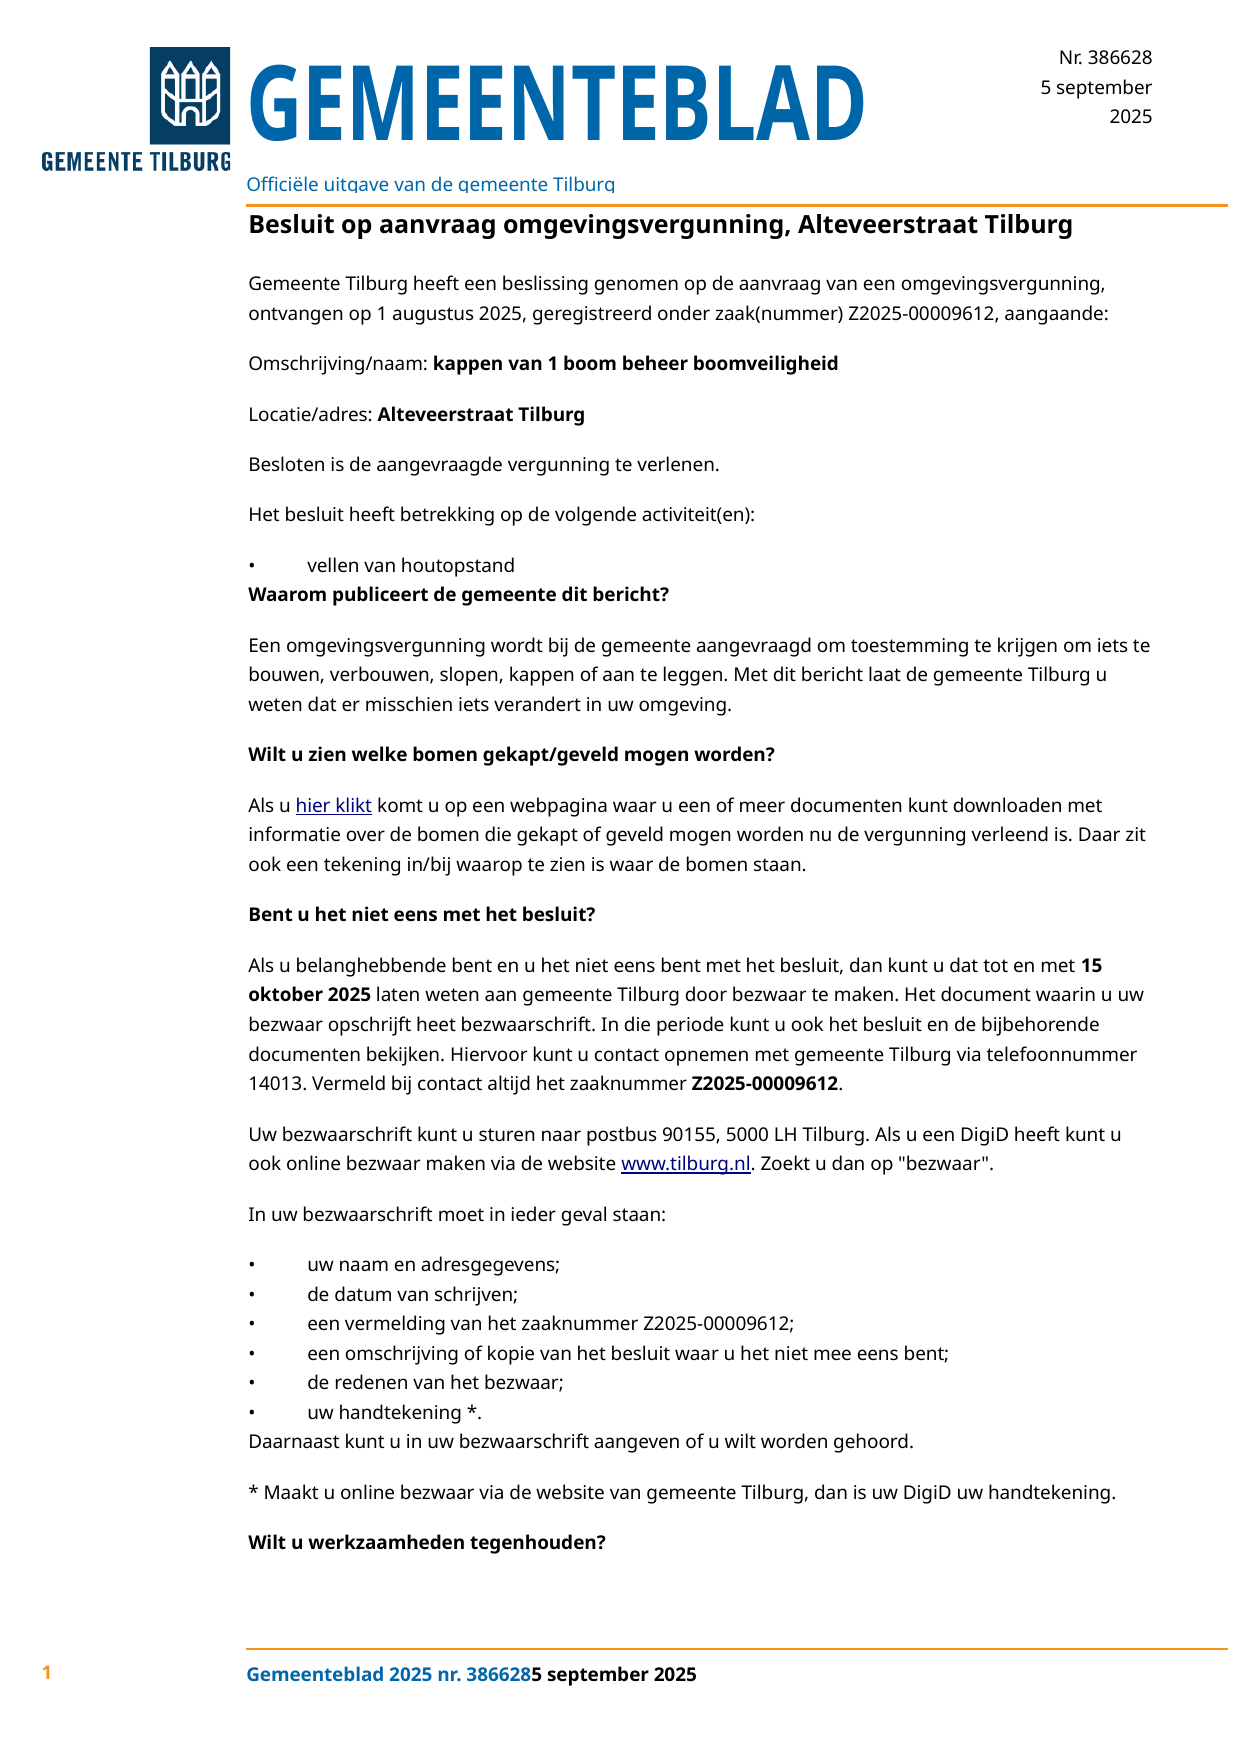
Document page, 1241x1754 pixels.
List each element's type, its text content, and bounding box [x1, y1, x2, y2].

list uw naam en adresgegevens; [248, 1251, 1152, 1277]
text Besluit op aanvraag omgevingsvergunning, Alteveerstraat Tilburg [248, 207, 1152, 241]
text Wilt u werkzaamheden tegenhouden? [248, 1529, 1152, 1555]
text Locatie/adres: Alteveerstraat Tilburg [248, 401, 1152, 426]
text Het besluit heeft betrekking op de volgende activiteit(en): [248, 502, 1152, 527]
text Gemeente Tilburg heeft een beslissing genomen op de aanvraag van een omgevingsvergunning, ontvangen op 1 augustus 2025, geregistreerd onder zaak(nummer) Z2025-00009612, aangaande: [248, 270, 1152, 326]
text Als u hier klikt komt u op een webpagina waar u een of meer documenten kunt downloaden met informatie over de bomen die gekapt of geveld mogen worden nu de vergunning verleend is. Daar zit ook een tekening in/bij waarop te zien is waar de bomen staan. [248, 792, 1152, 877]
text Een omgevingsvergunning wordt bij de gemeente aangevraagd om toestemming te krijgen om iets te bouwen, verbouwen, slopen, kappen of aan te leggen. Met dit bericht laat de gemeente Tilburg u weten dat er misschien iets verandert in uw omgeving. [248, 632, 1152, 717]
text Als u belanghebbende bent en u het niet eens bent met het besluit, dan kunt u dat tot en met 15 oktober 2025 laten weten aan gemeente Tilburg door bezwaar te maken. Het document waarin u uw bezwaar opschrijft heet bezwaarschrift. In die periode kunt u ook het besluit en de bijbehorende documenten bekijken. Hiervoor kunt u contact opnemen met gemeente Tilburg via telefoonnummer 14013. Vermeld bij contact altijd het zaaknummer Z2025-00009612. [248, 952, 1152, 1096]
list vellen van houtopstand [248, 552, 1152, 578]
list een omschrijving of kopie van het besluit waar u het niet mee eens bent; [248, 1340, 1152, 1366]
text Daarnaast kunt u in uw bezwaarschrift aangeven of u wilt worden gehoord. [248, 1429, 1152, 1454]
picture [41, 47, 231, 172]
text Uw bezwaarschrift kunt u sturen naar postbus 90155, 5000 LH Tilburg. Als u een DigiD heeft kunt u ook online bezwaar maken via de website www.tilburg.nl. Zoekt u dan op "bezwaar". [248, 1121, 1152, 1176]
text Wilt u zien welke bomen gekapt/geveld mogen worden? [248, 742, 1152, 767]
text Waarom publiceert de gemeente dit bericht? [248, 582, 1152, 607]
list de datum van schrijven; [248, 1281, 1152, 1306]
list een vermelding van het zaaknummer Z2025-00009612; [248, 1310, 1152, 1336]
list uw handtekening *. [248, 1399, 1152, 1425]
text Bent u het niet eens met het besluit? [248, 902, 1152, 927]
list de redenen van het bezwaar; [248, 1369, 1152, 1395]
text Besloten is de aangevraagde vergunning te verlenen. [248, 451, 1152, 477]
text Omschrijving/naam: kappen van 1 boom beheer boomveiligheid [248, 350, 1152, 376]
text In uw bezwaarschrift moet in ieder geval staan: [248, 1201, 1152, 1226]
text * Maakt u online bezwaar via de website van gemeente Tilburg, dan is uw DigiD uw handtekening. [248, 1479, 1152, 1505]
